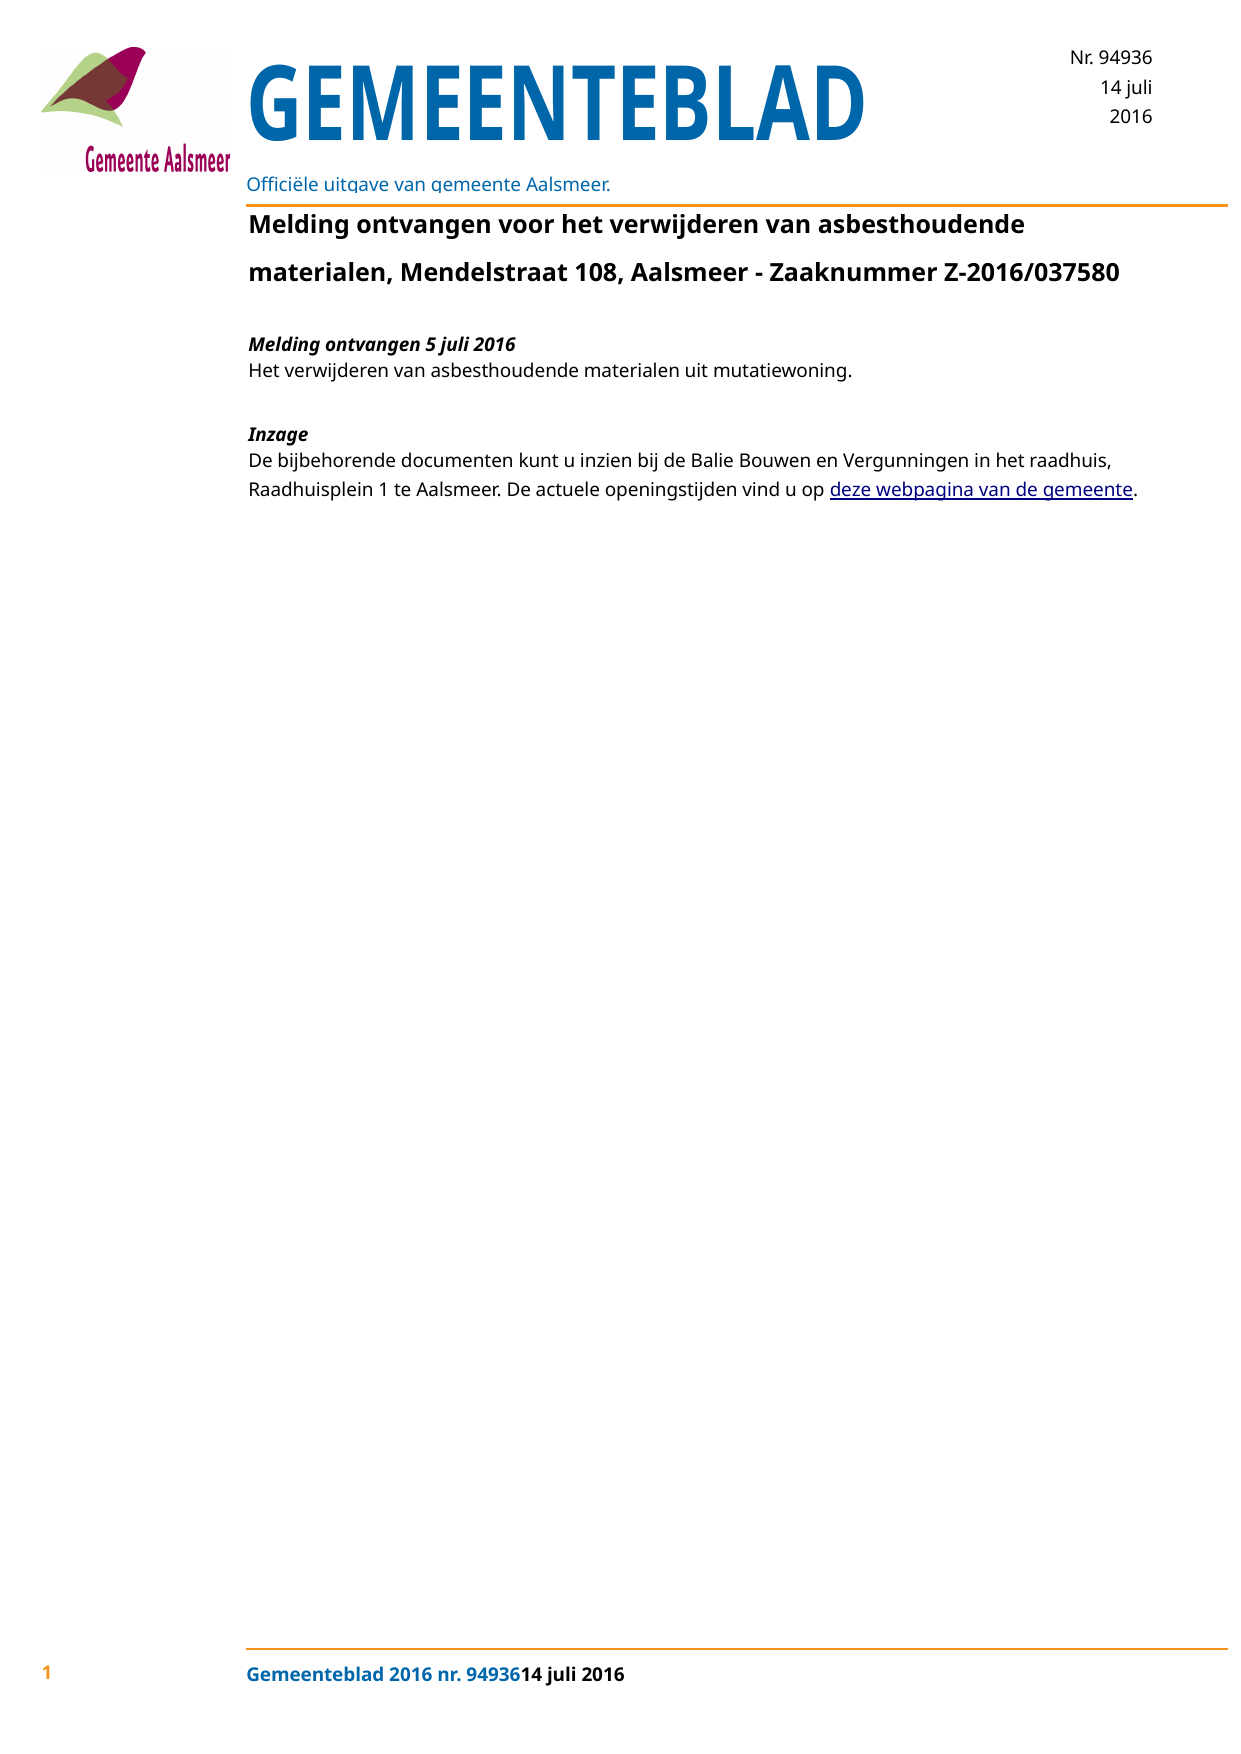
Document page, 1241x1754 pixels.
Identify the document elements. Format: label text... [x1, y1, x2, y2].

text De bijbehorende documenten kunt u inzien bij de Balie Bouwen en Vergunningen in het raadhuis, Raadhuisplein 1 te Aalsmeer. De actuele openingstijden vind u op deze webpagina van de gemeente. [248, 447, 1152, 502]
picture [41, 47, 231, 172]
text Melding ontvangen 5 juli 2016 [248, 331, 1152, 357]
text Melding ontvangen voor het verwijderen van asbesthoudende materialen, Mendelstraat 108, Aalsmeer - Zaaknummer Z-2016/037580 [248, 207, 1152, 288]
text Inzage [248, 421, 1152, 447]
text Het verwijderen van asbesthoudende materialen uit mutatiewoning. [248, 357, 1152, 383]
